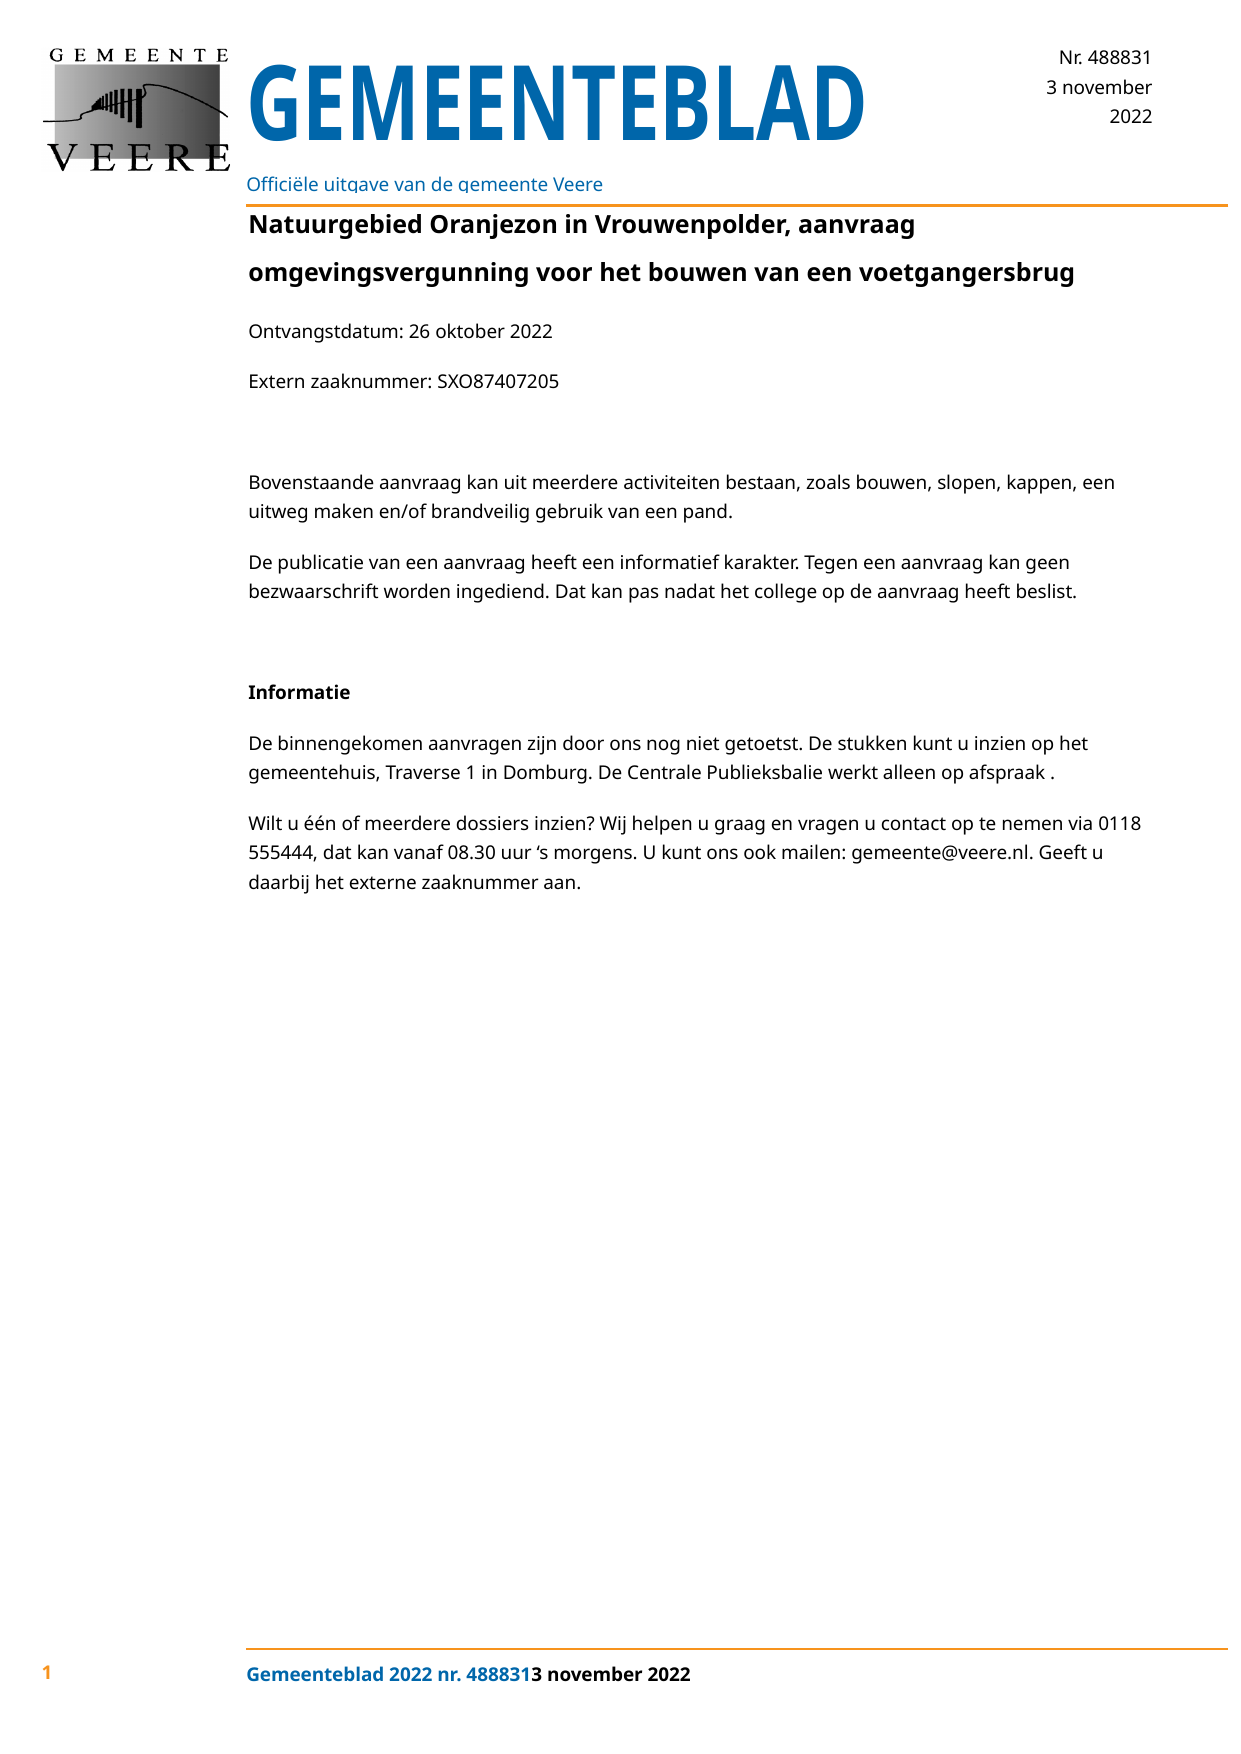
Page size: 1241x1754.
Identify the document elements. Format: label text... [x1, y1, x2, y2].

text Informatie [248, 679, 1152, 705]
picture [41, 47, 231, 172]
text Ontvangstdatum: 26 oktober 2022 [248, 318, 1152, 344]
text De binnengekomen aanvragen zijn door ons nog niet getoetst. De stukken kunt u inzien op het gemeentehuis, Traverse 1 in Domburg. De Centrale Publieksbalie werkt alleen op afspraak . [248, 730, 1152, 785]
text De publicatie van een aanvraag heeft een informatief karakter. Tegen een aanvraag kan geen bezwaarschrift worden ingediend. Dat kan pas nadat het college op de aanvraag heeft beslist. [248, 549, 1152, 604]
text Natuurgebied Oranjezon in Vrouwenpolder, aanvraag omgevingsvergunning voor het bouwen van een voetgangersbrug [248, 207, 1152, 288]
text Wilt u één of meerdere dossiers inzien? Wij helpen u graag en vragen u contact op te nemen via 0118 555444, dat kan vanaf 08.30 uur ‘s morgens. U kunt ons ook mailen: gemeente@veere.nl. Geeft u daarbij het externe zaaknummer aan. [248, 810, 1152, 895]
text Extern zaaknummer: SXO87407205 [248, 368, 1152, 394]
text Bovenstaande aanvraag kan uit meerdere activiteiten bestaan, zoals bouwen, slopen, kappen, een uitweg maken en/of brandveilig gebruik van een pand. [248, 469, 1152, 524]
